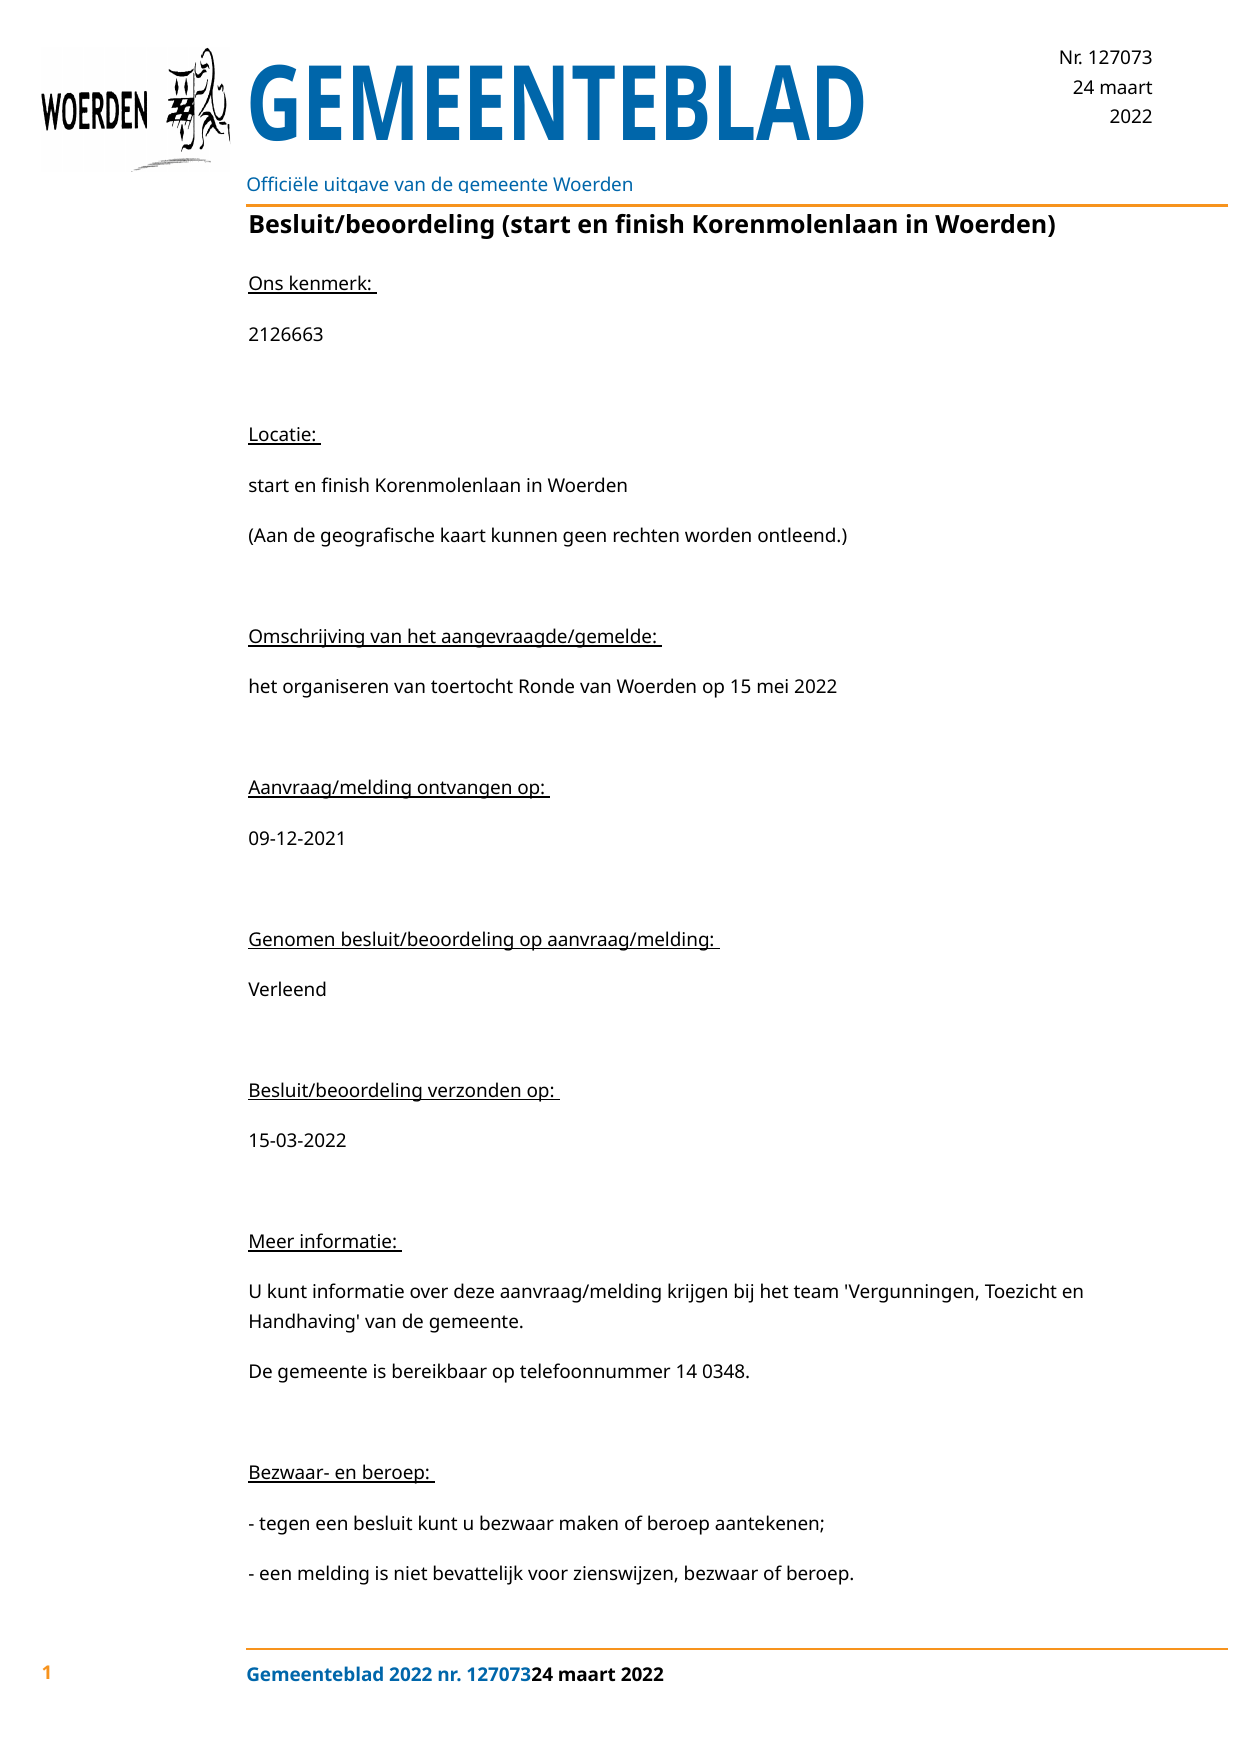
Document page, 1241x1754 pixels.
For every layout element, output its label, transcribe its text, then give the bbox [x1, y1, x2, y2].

text - tegen een besluit kunt u bezwaar maken of beroep aantekenen; [248, 1510, 1152, 1536]
text - een melding is niet bevattelijk voor zienswijzen, bezwaar of beroep. [248, 1560, 1152, 1586]
text Omschrijving van het aangevraagde/gemelde: [248, 623, 1152, 649]
text (Aan de geografische kaart kunnen geen rechten worden ontleend.) [248, 522, 1152, 548]
text het organiseren van toertocht Ronde van Woerden op 15 mei 2022 [248, 674, 1152, 699]
text Meer informatie: [248, 1228, 1152, 1254]
text Genomen besluit/beoordeling op aanvraag/melding: [248, 926, 1152, 951]
text start en finish Korenmolenlaan in Woerden [248, 472, 1152, 498]
text Ons kenmerk: [248, 270, 1152, 296]
text Locatie: [248, 422, 1152, 447]
text De gemeente is bereikbaar op telefoonnummer 14 0348. [248, 1359, 1152, 1384]
text U kunt informatie over deze aanvraag/melding krijgen bij het team 'Vergunningen, Toezicht en Handhaving' van de gemeente. [248, 1279, 1152, 1334]
text 15-03-2022 [248, 1127, 1152, 1153]
text Aanvraag/melding ontvangen op: [248, 774, 1152, 800]
text Bezwaar- en beroep: [248, 1459, 1152, 1485]
text Besluit/beoordeling (start en finish Korenmolenlaan in Woerden) [248, 207, 1152, 241]
text Verleend [248, 976, 1152, 1002]
text 09-12-2021 [248, 825, 1152, 851]
text Besluit/beoordeling verzonden op: [248, 1077, 1152, 1103]
text 2126663 [248, 321, 1152, 346]
picture [41, 47, 231, 172]
